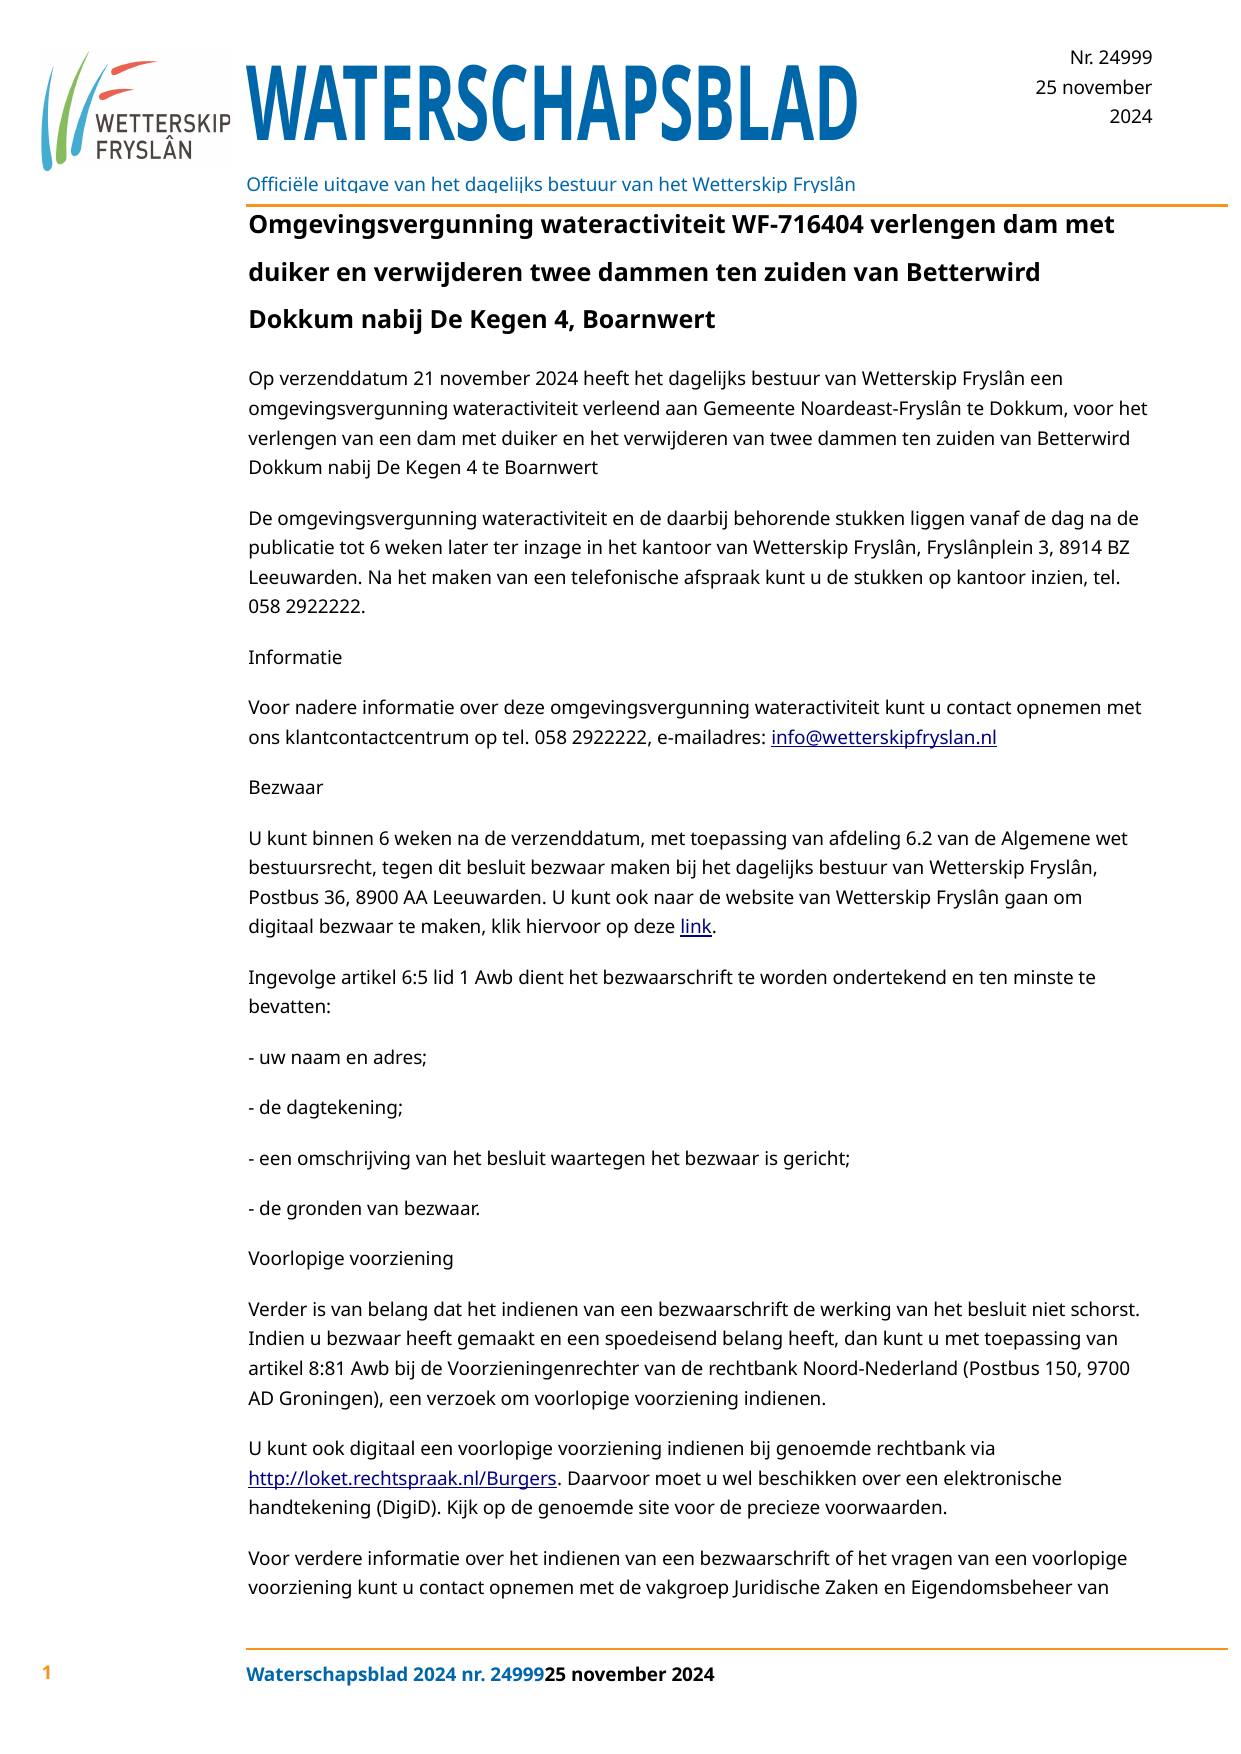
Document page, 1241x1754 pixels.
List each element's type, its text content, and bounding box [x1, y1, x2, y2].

text - een omschrijving van het besluit waartegen het bezwaar is gericht; [248, 1145, 1152, 1170]
text De omgevingsvergunning wateractiviteit en de daarbij behorende stukken liggen vanaf de dag na de publicatie tot 6 weken later ter inzage in het kantoor van Wetterskip Fryslân, Fryslânplein 3, 8914 BZ Leeuwarden. Na het maken van een telefonische afspraak kunt u de stukken op kantoor inzien, tel. 058 2922222. [248, 505, 1152, 619]
text - uw naam en adres; [248, 1044, 1152, 1069]
text Ingevolge artikel 6:5 lid 1 Awb dient het bezwaarschrift te worden ondertekend en ten minste te bevatten: [248, 964, 1152, 1019]
text Verder is van belang dat het indienen van een bezwaarschrift de werking van het besluit niet schorst. Indien u bezwaar heeft gemaakt en een spoedeisend belang heeft, dan kunt u met toepassing van artikel 8:81 Awb bij de Voorzieningenrechter van de rechtbank Noord-Nederland (Postbus 150, 9700 AD Groningen), een verzoek om voorlopige voorziening indienen. [248, 1296, 1152, 1410]
text - de dagtekening; [248, 1094, 1152, 1120]
text Op verzenddatum 21 november 2024 heeft het dagelijks bestuur van Wetterskip Fryslân een omgevingsvergunning wateractiviteit verleend aan Gemeente Noardeast-Fryslân te Dokkum, voor het verlengen van een dam met duiker en het verwijderen van twee dammen ten zuiden van Betterwird Dokkum nabij De Kegen 4 te Boarnwert [248, 366, 1152, 480]
text U kunt binnen 6 weken na de verzenddatum, met toepassing van afdeling 6.2 van de Algemene wet bestuursrecht, tegen dit besluit bezwaar maken bij het dagelijks bestuur van Wetterskip Fryslân, Postbus 36, 8900 AA Leeuwarden. U kunt ook naar de website van Wetterskip Fryslân gaan om digitaal bezwaar te maken, klik hiervoor op deze link. [248, 825, 1152, 939]
text Omgevingsvergunning wateractiviteit WF-716404 verlengen dam met duiker en verwijderen twee dammen ten zuiden van Betterwird Dokkum nabij De Kegen 4, Boarnwert [248, 207, 1152, 336]
text Informatie [248, 644, 1152, 669]
text Voor nadere informatie over deze omgevingsvergunning wateractiviteit kunt u contact opnemen met ons klantcontactcentrum op tel. 058 2922222, e-mailadres: info@wetterskipfryslan.nl [248, 694, 1152, 749]
text Voor verdere informatie over het indienen van een bezwaarschrift of het vragen van een voorlopige voorziening kunt u contact opnemen met de vakgroep Juridische Zaken en Eigendomsbeheer van [248, 1545, 1152, 1600]
text Voorlopige voorziening [248, 1246, 1152, 1271]
text U kunt ook digitaal een voorlopige voorziening indienen bij genoemde rechtbank via http://loket.rechtspraak.nl/Burgers. Daarvoor moet u wel beschikken over een elektronische handtekening (DigiD). Kijk op de genoemde site voor de precieze voorwaarden. [248, 1435, 1152, 1520]
picture [41, 47, 231, 172]
text - de gronden van bezwaar. [248, 1195, 1152, 1221]
text Bezwaar [248, 774, 1152, 800]
